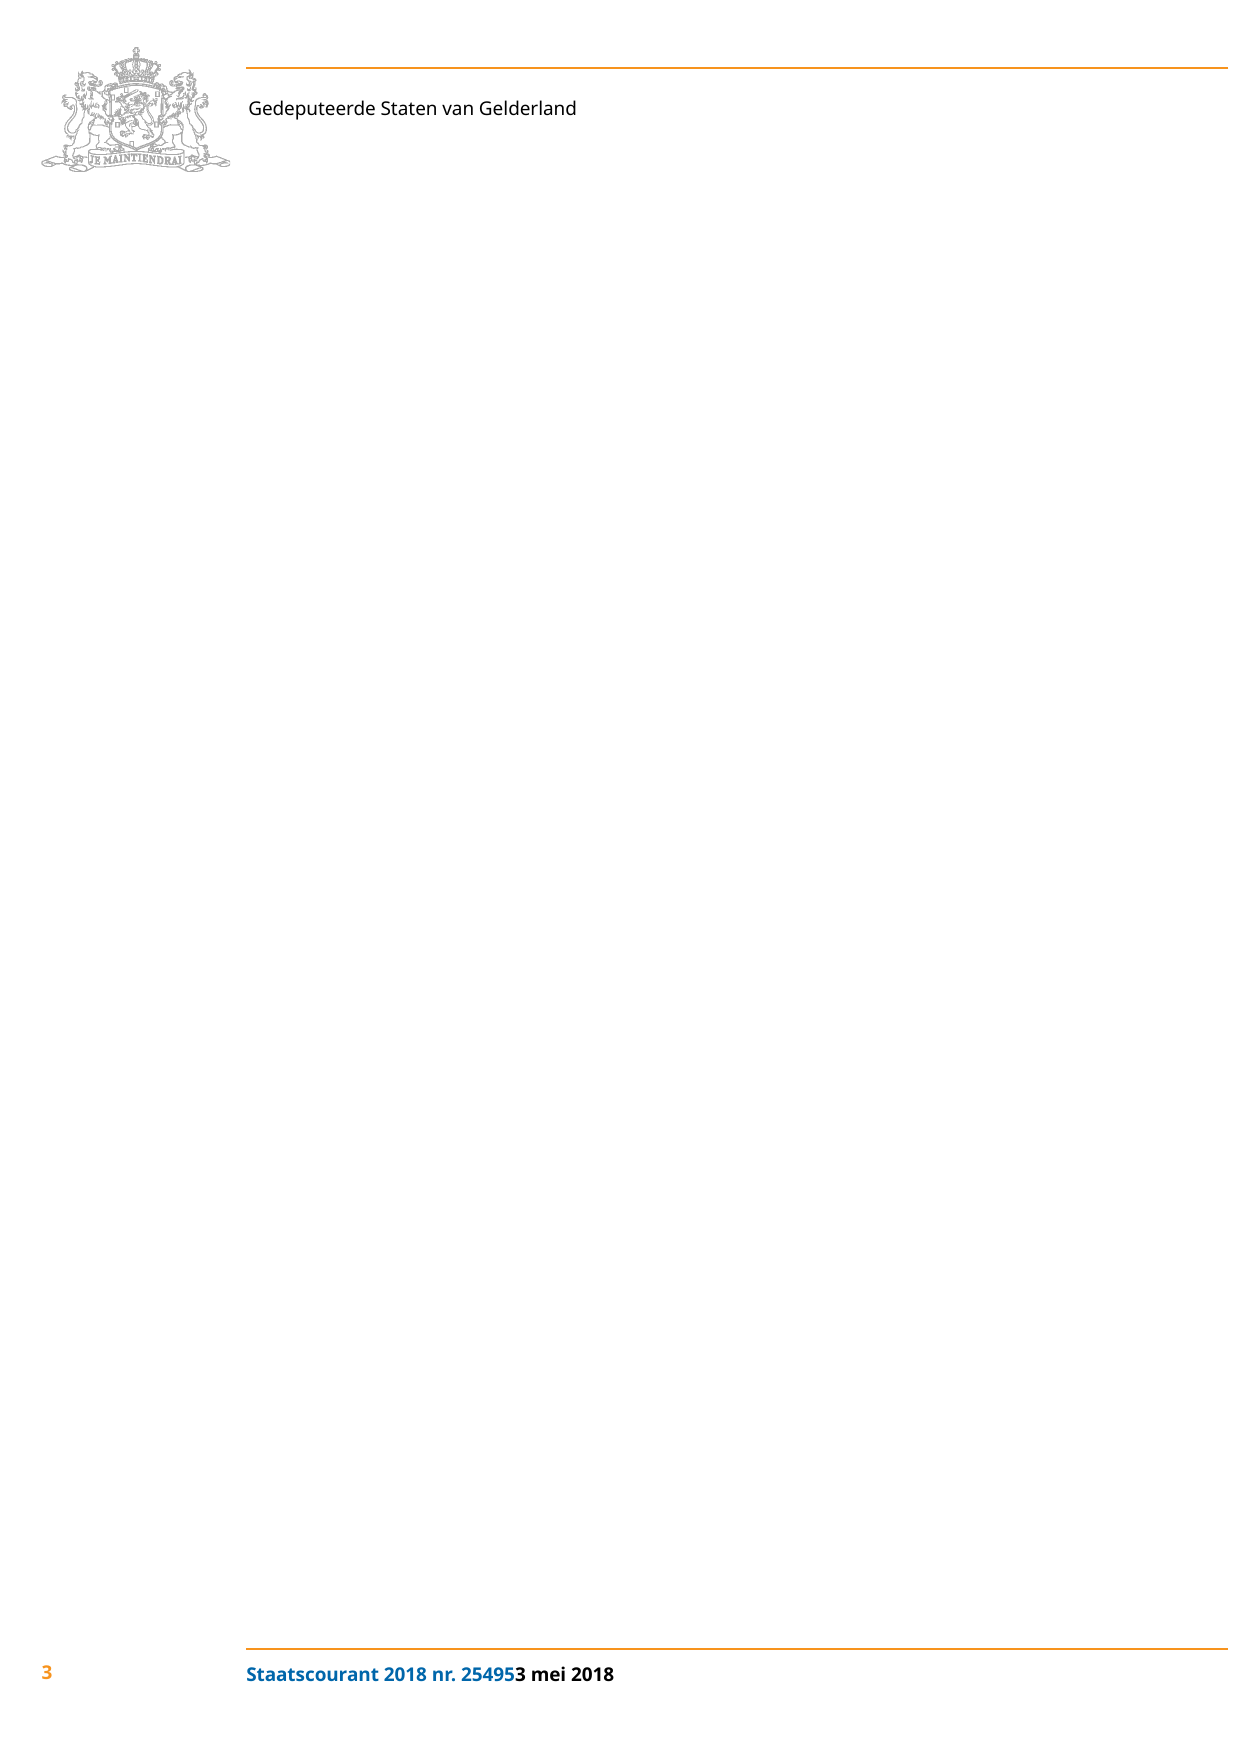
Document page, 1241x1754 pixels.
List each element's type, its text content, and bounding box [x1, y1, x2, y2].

picture [41, 47, 231, 172]
text Gedeputeerde Staten van Gelderland [248, 95, 1152, 121]
